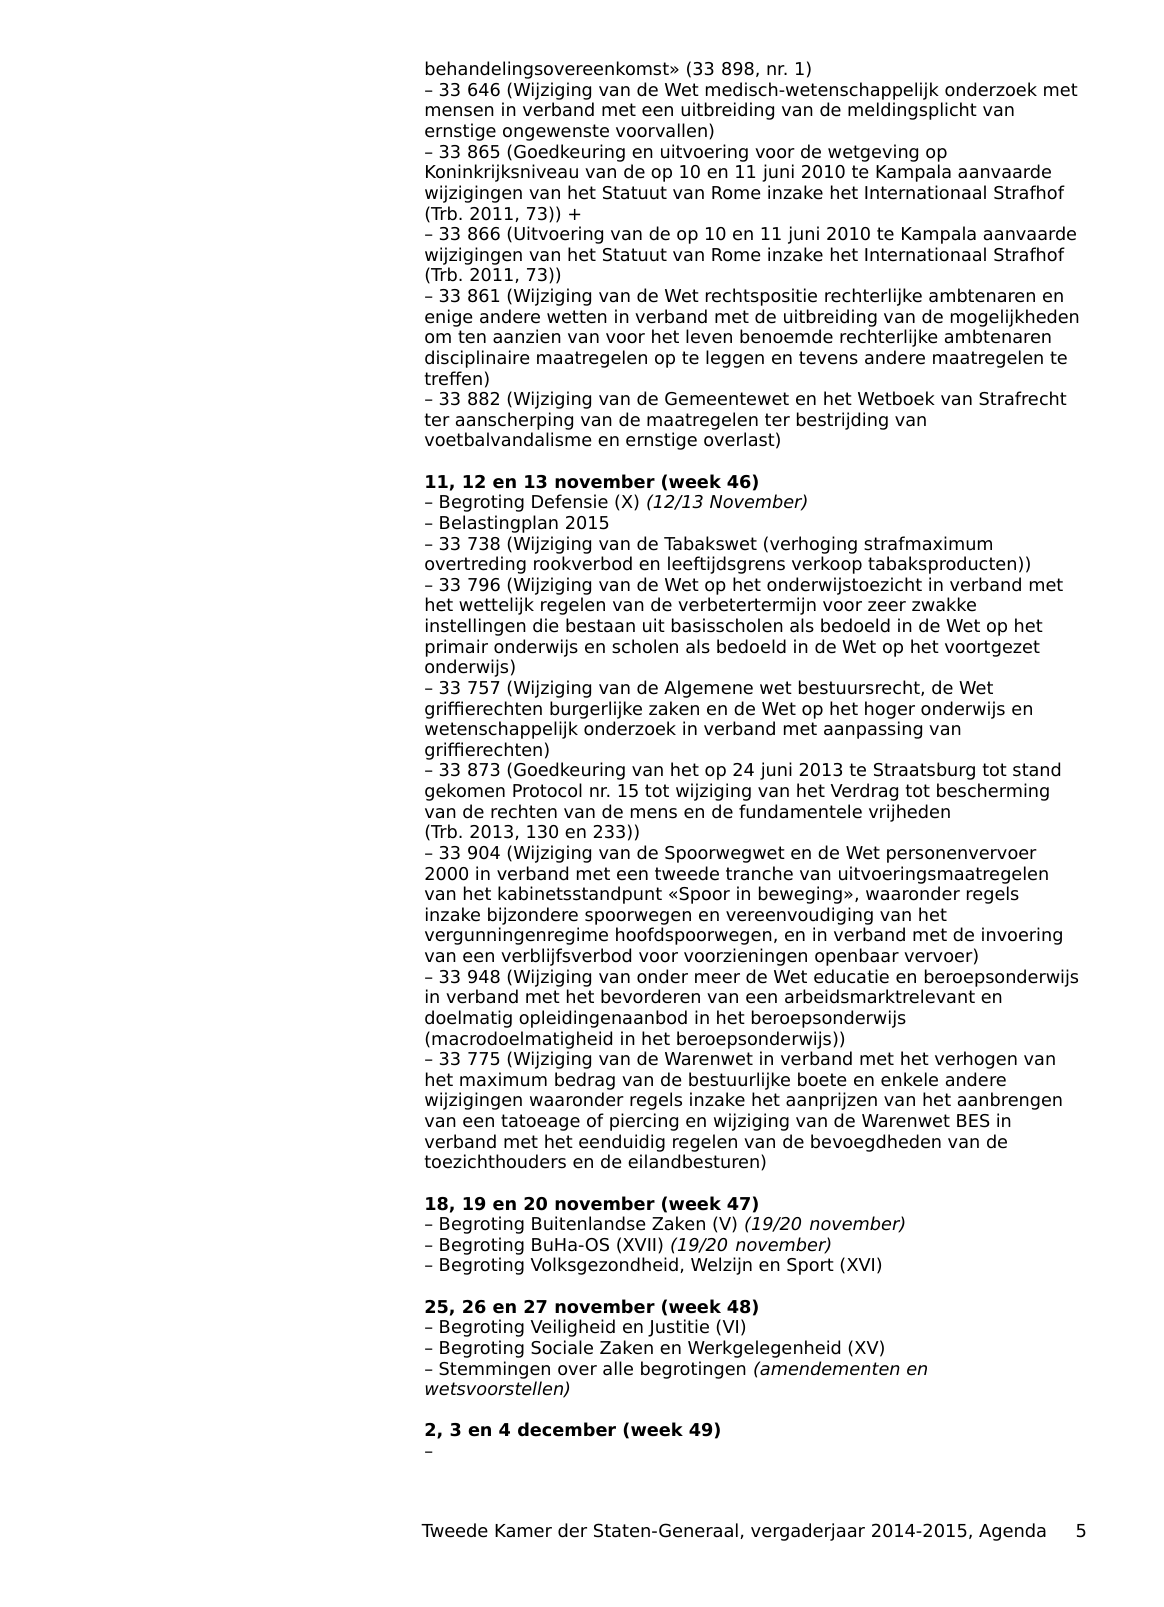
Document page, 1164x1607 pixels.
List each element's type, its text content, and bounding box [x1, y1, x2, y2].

table_cell [418, 1173, 1087, 1193]
table_cell [401, 286, 418, 389]
table_cell [77, 1276, 401, 1297]
table_cell [77, 1441, 401, 1462]
table_cell [401, 1255, 418, 1276]
table_cell [77, 1359, 401, 1400]
table_cell 2, 3 en 4 december (week 49) [418, 1420, 1087, 1441]
table_cell [77, 1173, 401, 1193]
table_cell [401, 760, 418, 843]
table_cell – 33 904 (Wijziging van de Spoorwegwet en de Wet personenvervoer 2000 in verband met een tweede tranche van uitvoeringsmaatregelen van het kabinetsstandpunt «Spoor in beweging», waaronder regels inzake bijzondere spoorwegen en vereenvoudiging van het vergunningenregime hoofdspoorwegen, en in verband met de invoering van een verblijfsverbod voor voorzieningen openbaar vervoer) [418, 843, 1087, 967]
table_cell [401, 1338, 418, 1358]
table_cell [401, 1317, 418, 1338]
table_cell [401, 451, 418, 472]
table_cell [77, 1420, 401, 1441]
table_cell [77, 678, 401, 760]
table_cell [77, 59, 401, 80]
table_cell – 33 775 (Wijziging van de Warenwet in verband met het verhogen van het maximum bedrag van de bestuurlijke boete en enkele andere wijzigingen waaronder regels inzake het aanprijzen van het aanbrengen van een tatoeage of piercing en wijziging van de Warenwet BES in verband met het eenduidig regelen van de bevoegdheden van de toezichthouders en de eilandbesturen) [418, 1049, 1087, 1173]
table_cell [401, 389, 418, 451]
table_cell [401, 1420, 418, 1441]
table_cell [418, 451, 1087, 472]
table_cell [401, 575, 418, 678]
table_cell 18, 19 en 20 november (week 47) [418, 1194, 1087, 1214]
table_cell [401, 142, 418, 224]
table_cell [401, 1235, 418, 1255]
table_cell – 33 646 (Wijziging van de Wet medisch-wetenschappelijk onderzoek met mensen in verband met een uitbreiding van de meldingsplicht van ernstige ongewenste voorvallen) [418, 80, 1087, 142]
table_cell [77, 1338, 401, 1358]
table_cell – 33 738 (Wijziging van de Tabakswet (verhoging strafmaximum overtreding rookverbod en leeftijdsgrens verkoop tabaksproducten)) [418, 534, 1087, 575]
table_cell [401, 513, 418, 533]
table_cell [77, 1049, 401, 1173]
table_cell [77, 389, 401, 451]
table_cell – 33 948 (Wijziging van onder meer de Wet educatie en beroepsonderwijs in verband met het bevorderen van een arbeidsmarktrelevant en doelmatig opleidingenaanbod in het beroepsonderwijs (macrodoelmatigheid in het beroepsonderwijs)) [418, 967, 1087, 1049]
table_cell [401, 492, 418, 513]
table_cell [77, 224, 401, 286]
table_cell [77, 1317, 401, 1338]
table_cell [77, 1400, 401, 1420]
table_cell – Begroting Defensie (X) (12/13 November) [418, 492, 1087, 513]
table_cell – Begroting Sociale Zaken en Werkgelegenheid (XV) [418, 1338, 1087, 1358]
table_cell [77, 1214, 401, 1235]
table_cell [401, 1049, 418, 1173]
table_cell – Begroting Volksgezondheid, Welzijn en Sport (XVI) [418, 1255, 1087, 1276]
table_cell [77, 1297, 401, 1317]
table_cell [77, 513, 401, 533]
table_cell 11, 12 en 13 november (week 46) [418, 472, 1087, 492]
table_cell [77, 575, 401, 678]
table_cell [77, 760, 401, 843]
table_cell [401, 967, 418, 1049]
table_cell [401, 224, 418, 286]
table_cell [401, 843, 418, 967]
table_cell – 33 866 (Uitvoering van de op 10 en 11 juni 2010 te Kampala aanvaarde wijzigingen van het Statuut van Rome inzake het Internationaal Strafhof (Trb. 2011, 73)) [418, 224, 1087, 286]
table_cell [401, 1400, 418, 1420]
table_cell – Begroting Buitenlandse Zaken (V) (19/20 november) [418, 1214, 1087, 1235]
table_cell – [418, 1441, 1087, 1462]
table_cell [401, 59, 418, 80]
table_cell [401, 80, 418, 142]
table_cell [401, 1194, 418, 1214]
table_cell [401, 1441, 418, 1462]
table_cell – Stemmingen over alle begrotingen (amendementen en wetsvoorstellen) [418, 1359, 1087, 1400]
table_cell 25, 26 en 27 november (week 48) [418, 1297, 1087, 1317]
table_cell – 33 882 (Wijziging van de Gemeentewet en het Wetboek van Strafrecht ter aanscherping van de maatregelen ter bestrijding van voetbalvandalisme en ernstige overlast) [418, 389, 1087, 451]
table_cell [77, 843, 401, 967]
table_cell behandelingsovereenkomst» (33 898, nr. 1) [418, 59, 1087, 80]
table_cell [77, 142, 401, 224]
table_cell [418, 1276, 1087, 1297]
table_cell – 33 757 (Wijziging van de Algemene wet bestuursrecht, de Wet griffierechten burgerlijke zaken en de Wet op het hoger onderwijs en wetenschappelijk onderzoek in verband met aanpassing van griffierechten) [418, 678, 1087, 760]
table_cell – 33 865 (Goedkeuring en uitvoering voor de wetgeving op Koninkrijksniveau van de op 10 en 11 juni 2010 te Kampala aanvaarde wijzigingen van het Statuut van Rome inzake het Internationaal Strafhof (Trb. 2011, 73)) + [418, 142, 1087, 224]
table_cell – 33 861 (Wijziging van de Wet rechtspositie rechterlijke ambtenaren en enige andere wetten in verband met de uitbreiding van de mogelijkheden om ten aanzien van voor het leven benoemde rechterlijke ambtenaren disciplinaire maatregelen op te leggen en tevens andere maatregelen te treffen) [418, 286, 1087, 389]
table_cell [77, 451, 401, 472]
table_cell [77, 286, 401, 389]
table_cell [401, 534, 418, 575]
table_cell [77, 967, 401, 1049]
table_cell [77, 80, 401, 142]
table_cell – Begroting Veiligheid en Justitie (VI) [418, 1317, 1087, 1338]
table_cell [401, 1276, 418, 1297]
table_cell – Belastingplan 2015 [418, 513, 1087, 533]
table_cell [77, 472, 401, 492]
table_cell – Begroting BuHa-OS (XVII) (19/20 november) [418, 1235, 1087, 1255]
table_cell – 33 796 (Wijziging van de Wet op het onderwijstoezicht in verband met het wettelijk regelen van de verbetertermijn voor zeer zwakke instellingen die bestaan uit basisscholen als bedoeld in de Wet op het primair onderwijs en scholen als bedoeld in de Wet op het voortgezet onderwijs) [418, 575, 1087, 678]
table_cell – 33 873 (Goedkeuring van het op 24 juni 2013 te Straatsburg tot stand gekomen Protocol nr. 15 tot wijziging van het Verdrag tot bescherming van de rechten van de mens en de fundamentele vrijheden (Trb. 2013, 130 en 233)) [418, 760, 1087, 843]
table_cell [401, 472, 418, 492]
table_cell [401, 1359, 418, 1400]
table_cell [401, 678, 418, 760]
table_cell [77, 1194, 401, 1214]
table_cell [401, 1214, 418, 1235]
table_cell [418, 1400, 1087, 1420]
table_cell [401, 1297, 418, 1317]
table_cell [401, 1173, 418, 1193]
table_cell [77, 492, 401, 513]
table_cell [77, 1255, 401, 1276]
table_cell [77, 534, 401, 575]
table_cell [77, 1235, 401, 1255]
